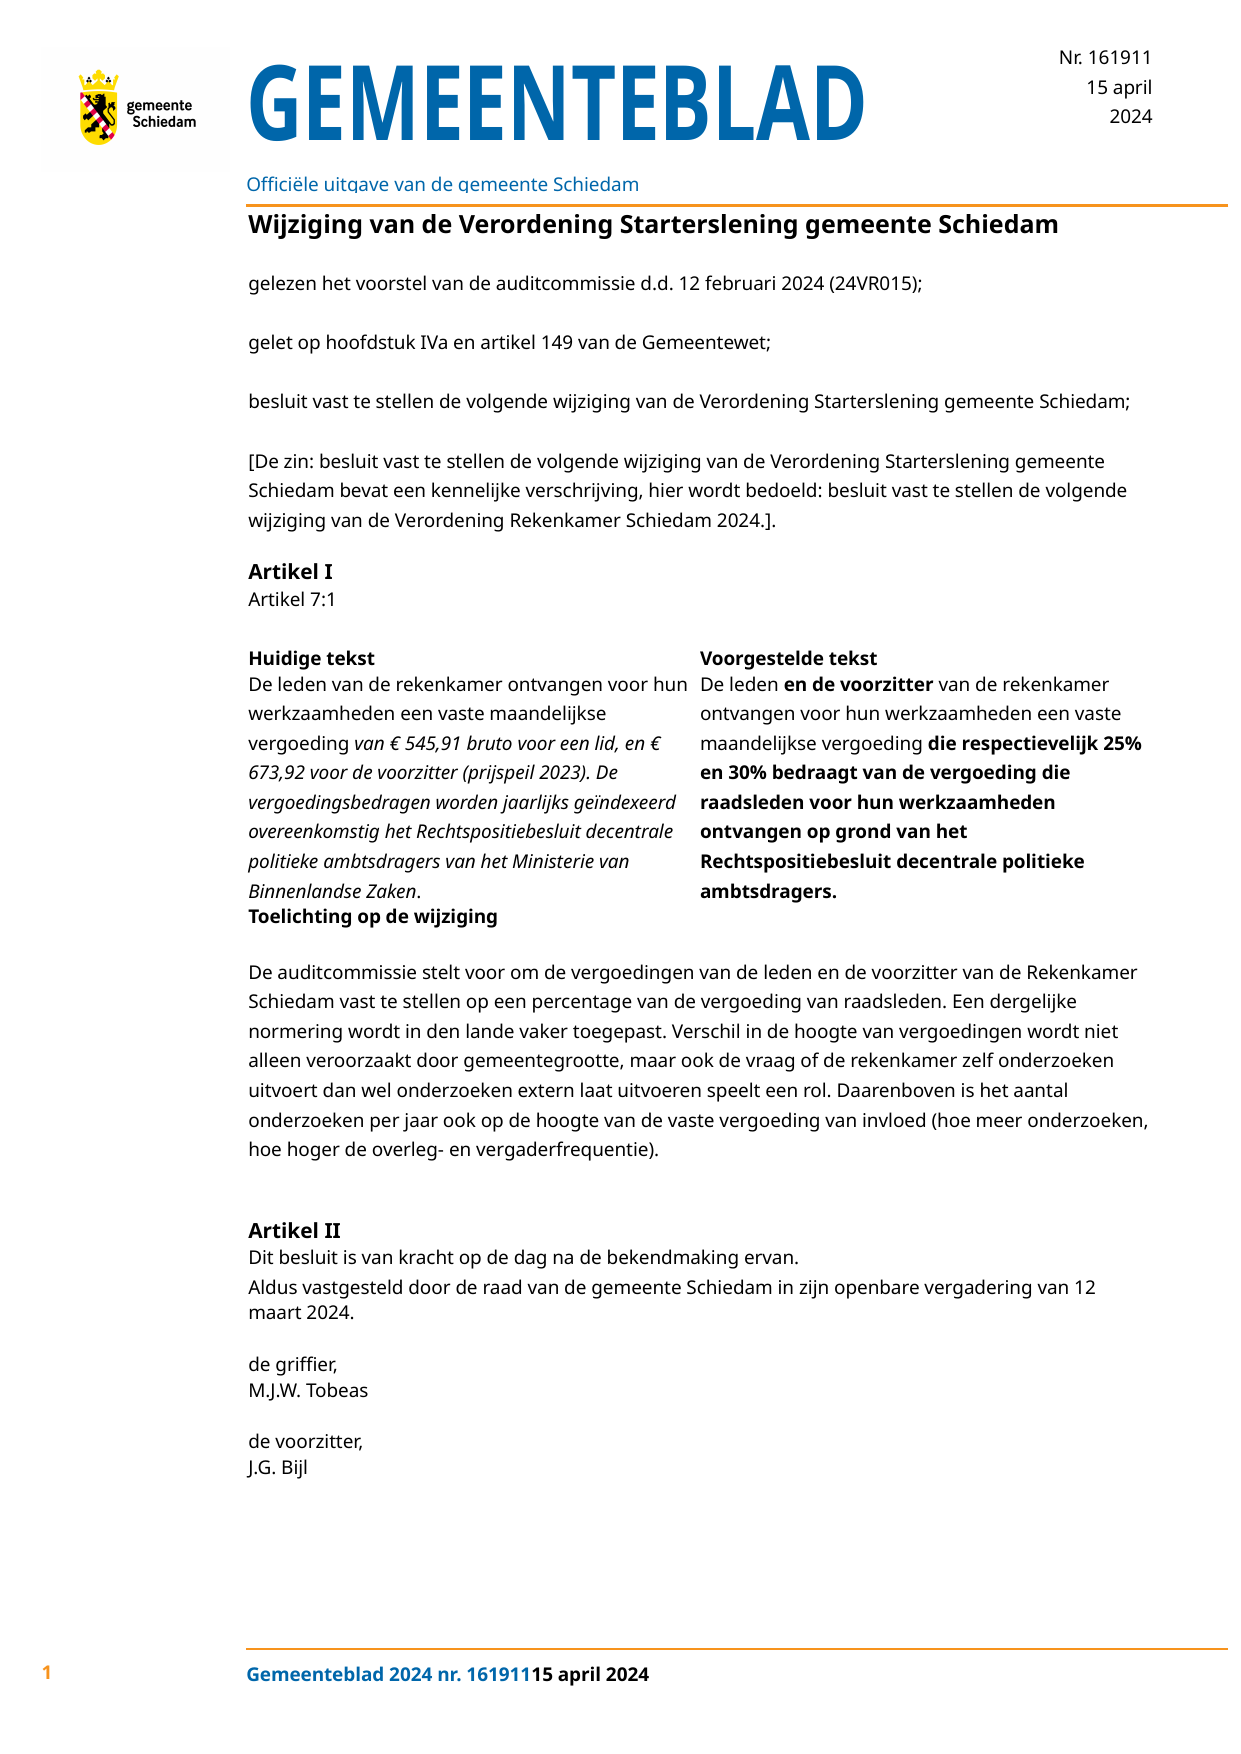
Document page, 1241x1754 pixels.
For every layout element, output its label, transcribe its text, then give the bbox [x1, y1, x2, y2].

text [De zin: besluit vast te stellen de volgende wijziging van de Verordening Starterslening gemeente Schiedam bevat een kennelijke verschrijving, hier wordt bedoeld: besluit vast te stellen de volgende wijziging van de Verordening Rekenkamer Schiedam 2024.]. [248, 448, 1152, 533]
text gelezen het voorstel van de auditcommissie d.d. 12 februari 2024 (24VR015); [248, 270, 1152, 296]
text Wijziging van de Verordening Starterslening gemeente Schiedam [248, 207, 1152, 241]
text de voorzitter, [248, 1428, 1152, 1454]
text Artikel I [248, 557, 1152, 586]
text M.J.W. Tobeas [248, 1377, 1152, 1402]
picture [41, 47, 231, 172]
text besluit vast te stellen de volgende wijziging van de Verordening Starterslening gemeente Schiedam; [248, 389, 1152, 414]
text de griffier, [248, 1351, 1152, 1377]
text Dit besluit is van kracht op de dag na de bekendmaking ervan. [248, 1244, 1152, 1270]
text Artikel II [248, 1216, 1152, 1244]
text Aldus vastgesteld door de raad van de gemeente Schiedam in zijn openbare vergadering van 12 maart 2024. [248, 1274, 1152, 1325]
text J.G. Bijl [248, 1454, 1152, 1480]
text Artikel 7:1 [248, 586, 1152, 612]
table_cell De leden van de rekenkamer ontvangen voor hun werkzaamheden een vaste maandelijkse vergoeding van € 545,91 bruto voor een lid, en € 673,92 voor de voorzitter (prijspeil 2023). De vergoedingsbedragen worden jaarlijks geïndexeerd overeenkomstig het Rechtspositiebesluit decentrale politieke ambtsdragers van het Ministerie van Binnenlandse Zaken. [248, 671, 700, 904]
table_cell Toelichting op de wijziging [248, 904, 1152, 959]
table_header Huidige tekst [248, 645, 700, 671]
table_header Voorgestelde tekst [700, 645, 1152, 671]
table_cell De auditcommissie stelt voor om de vergoedingen van de leden en de voorzitter van de Rekenkamer Schiedam vast te stellen op een percentage van de vergoeding van raadsleden. Een dergelijke normering wordt in den lande vaker toegepast. Verschil in de hoogte van vergoedingen wordt niet alleen veroorzaakt door gemeentegrootte, maar ook de vraag of de rekenkamer zelf onderzoeken uitvoert dan wel onderzoeken extern laat uitvoeren speelt een rol. Daarenboven is het aantal onderzoeken per jaar ook op de hoogte van de vaste vergoeding van invloed (hoe meer onderzoeken, hoe hoger de overleg- en vergaderfrequentie). [248, 959, 1152, 1162]
table_cell De leden en de voorzitter van de rekenkamer ontvangen voor hun werkzaamheden een vaste maandelijkse vergoeding die respectievelijk 25% en 30% bedraagt van de vergoeding die raadsleden voor hun werkzaamheden ontvangen op grond van het Rechtspositiebesluit decentrale politieke ambtsdragers. [700, 671, 1152, 904]
text gelet op hoofdstuk IVa en artikel 149 van de Gemeentewet; [248, 329, 1152, 355]
